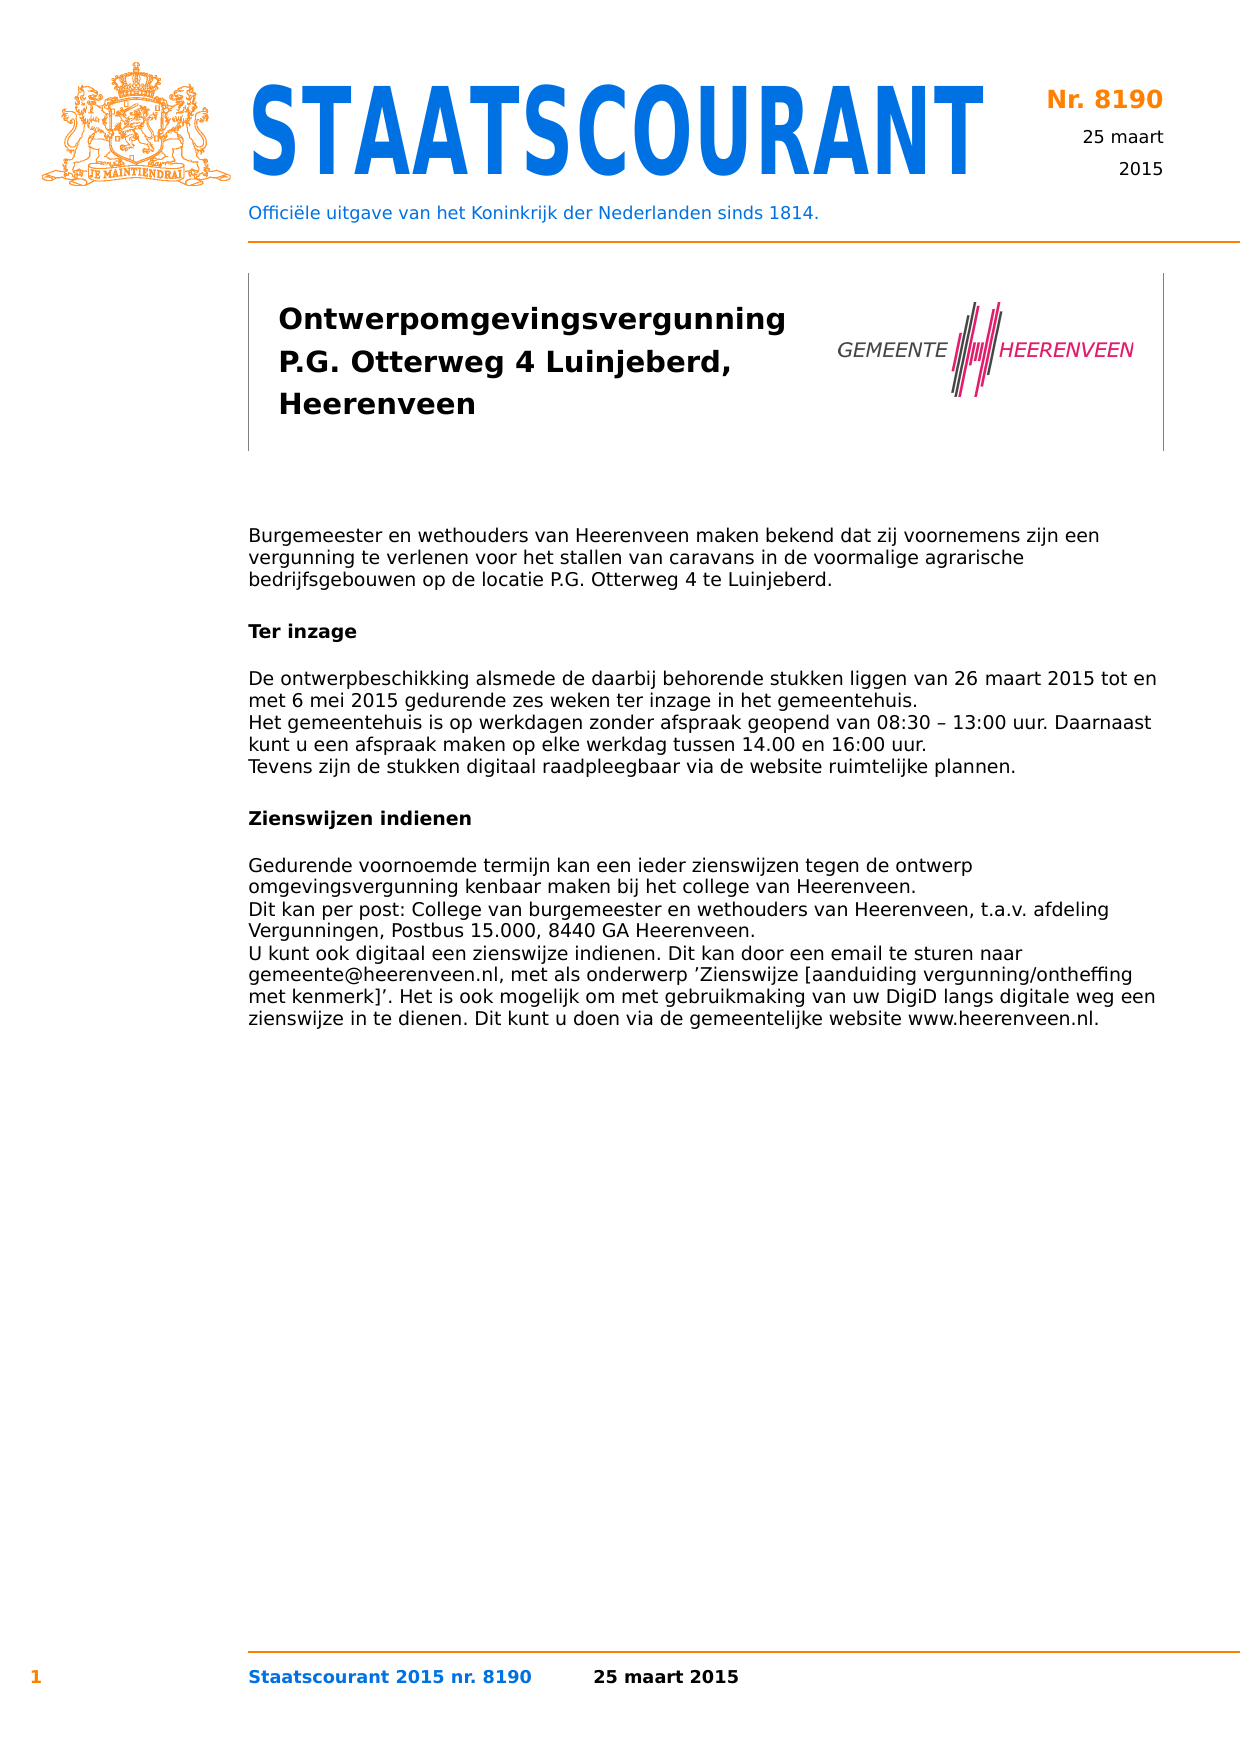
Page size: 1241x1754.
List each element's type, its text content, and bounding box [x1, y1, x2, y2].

text Het gemeentehuis is op werkdagen zonder afspraak geopend van 08:30 – 13:00 uur. Daarnaast kunt u een afspraak maken op elke werkdag tussen 14.00 en 16:00 uur. [248, 712, 1163, 756]
text De ontwerpbeschikking alsmede de daarbij behorende stukken liggen van 26 maart 2015 tot en met 6 mei 2015 gedurende zes weken ter inzage in het gemeentehuis. [248, 668, 1163, 712]
text Gedurende voornoemde termijn kan een ieder zienswijzen tegen de ontwerp omgevingsvergunning kenbaar maken bij het college van Heerenveen. [248, 854, 1163, 898]
picture [838, 302, 1134, 397]
text Tevens zijn de stukken digitaal raadpleegbaar via de website ruimtelijke plannen. [248, 756, 1163, 777]
text Burgemeester en wethouders van Heerenveen maken bekend dat zij voornemens zijn een vergunning te verlenen voor het stallen van caravans in de voormalige agrarische bedrijfsgebouwen op de locatie P.G. Otterweg 4 te Luinjeberd. [248, 525, 1163, 591]
subtitle Zienswijzen indienen [248, 807, 1163, 829]
table_header STAATSCOURANT [248, 62, 998, 203]
table_header Nr. 8190 [998, 62, 1240, 121]
subtitle Ter inzage [248, 621, 1163, 643]
table_header [25, 62, 248, 241]
picture [41, 62, 231, 186]
subtitle Ontwerpomgevingsvergunning P.G. Otterweg 4 Luinjeberd, Heerenveen [249, 273, 1163, 451]
table_cell Officiële uitgave van het Koninkrijk der Nederlanden sinds 1814. [248, 203, 1240, 241]
text Dit kan per post: College van burgemeester en wethouders van Heerenveen, t.a.v. afdeling Vergunningen, Postbus 15.000, 8440 GA Heerenveen. [248, 898, 1163, 942]
table_cell 25 maart [998, 121, 1240, 153]
table_cell 2015 [998, 153, 1240, 203]
text U kunt ook digitaal een zienswijze indienen. Dit kan door een email te sturen naar gemeente@heerenveen.nl, met als onderwerp ’Zienswijze [aanduiding vergunning/ontheffing met kenmerk]’. Het is ook mogelijk om met gebruikmaking van uw DigiD langs digitale weg een zienswijze in te dienen. Dit kunt u doen via de gemeentelijke website www.heerenveen.nl. [248, 942, 1163, 1030]
